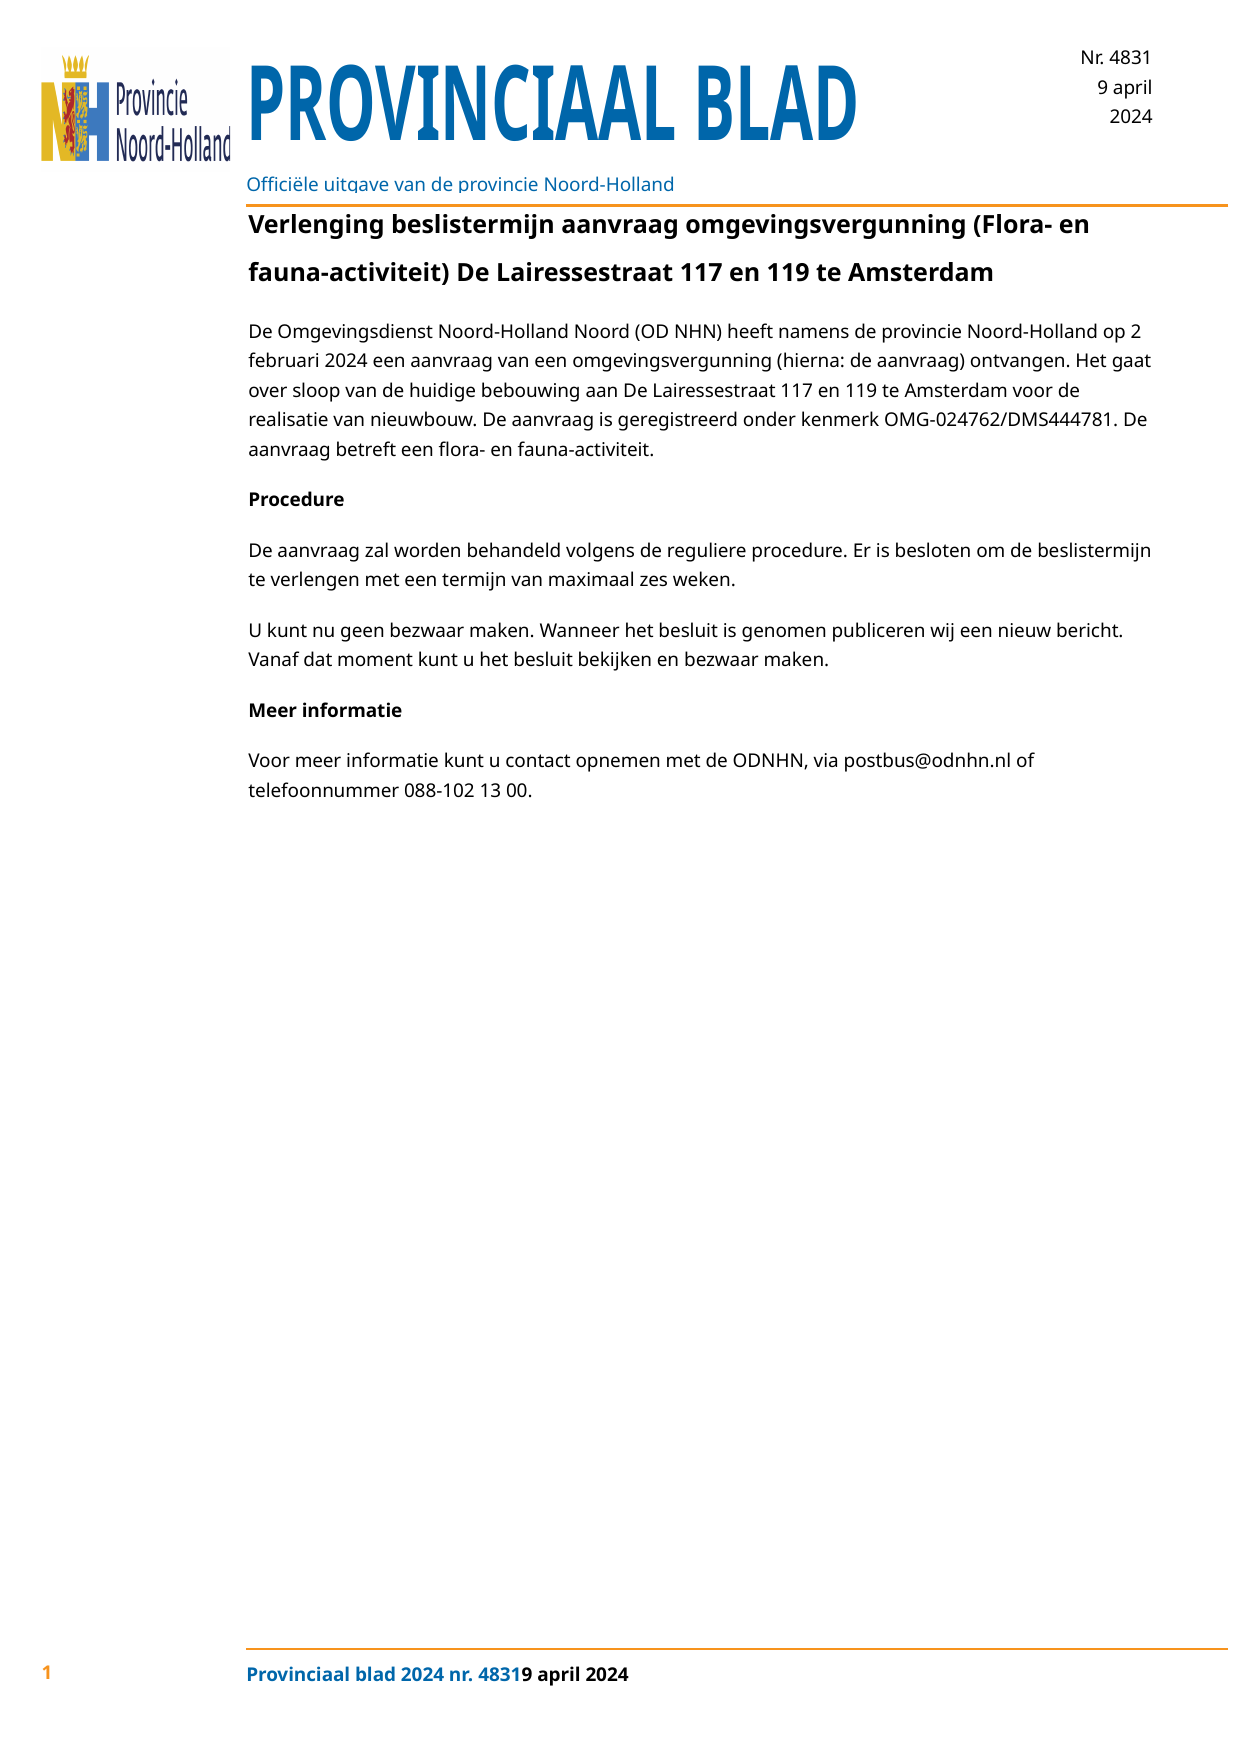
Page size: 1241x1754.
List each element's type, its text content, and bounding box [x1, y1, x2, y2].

text De aanvraag zal worden behandeld volgens de reguliere procedure. Er is besloten om de beslistermijn te verlengen met een termijn van maximaal zes weken. [248, 537, 1152, 592]
text Voor meer informatie kunt u contact opnemen met de ODNHN, via postbus@odnhn.nl of telefoonnummer 088-102 13 00. [248, 747, 1152, 803]
text De Omgevingsdienst Noord-Holland Noord (OD NHN) heeft namens de provincie Noord-Holland op 2 februari 2024 een aanvraag van een omgevingsvergunning (hierna: de aanvraag) ontvangen. Het gaat over sloop van de huidige bebouwing aan De Lairessestraat 117 en 119 te Amsterdam voor de realisatie van nieuwbouw. De aanvraag is geregistreerd onder kenmerk OMG-024762/DMS444781. De aanvraag betreft een flora- en fauna-activiteit. [248, 318, 1152, 462]
picture [41, 47, 231, 172]
text Meer informatie [248, 697, 1152, 723]
text U kunt nu geen bezwaar maken. Wanneer het besluit is genomen publiceren wij een nieuw bericht. Vanaf dat moment kunt u het besluit bekijken en bezwaar maken. [248, 617, 1152, 672]
text Procedure [248, 487, 1152, 512]
text Verlenging beslistermijn aanvraag omgevingsvergunning (Flora- en fauna-activiteit) De Lairessestraat 117 en 119 te Amsterdam [248, 207, 1152, 288]
